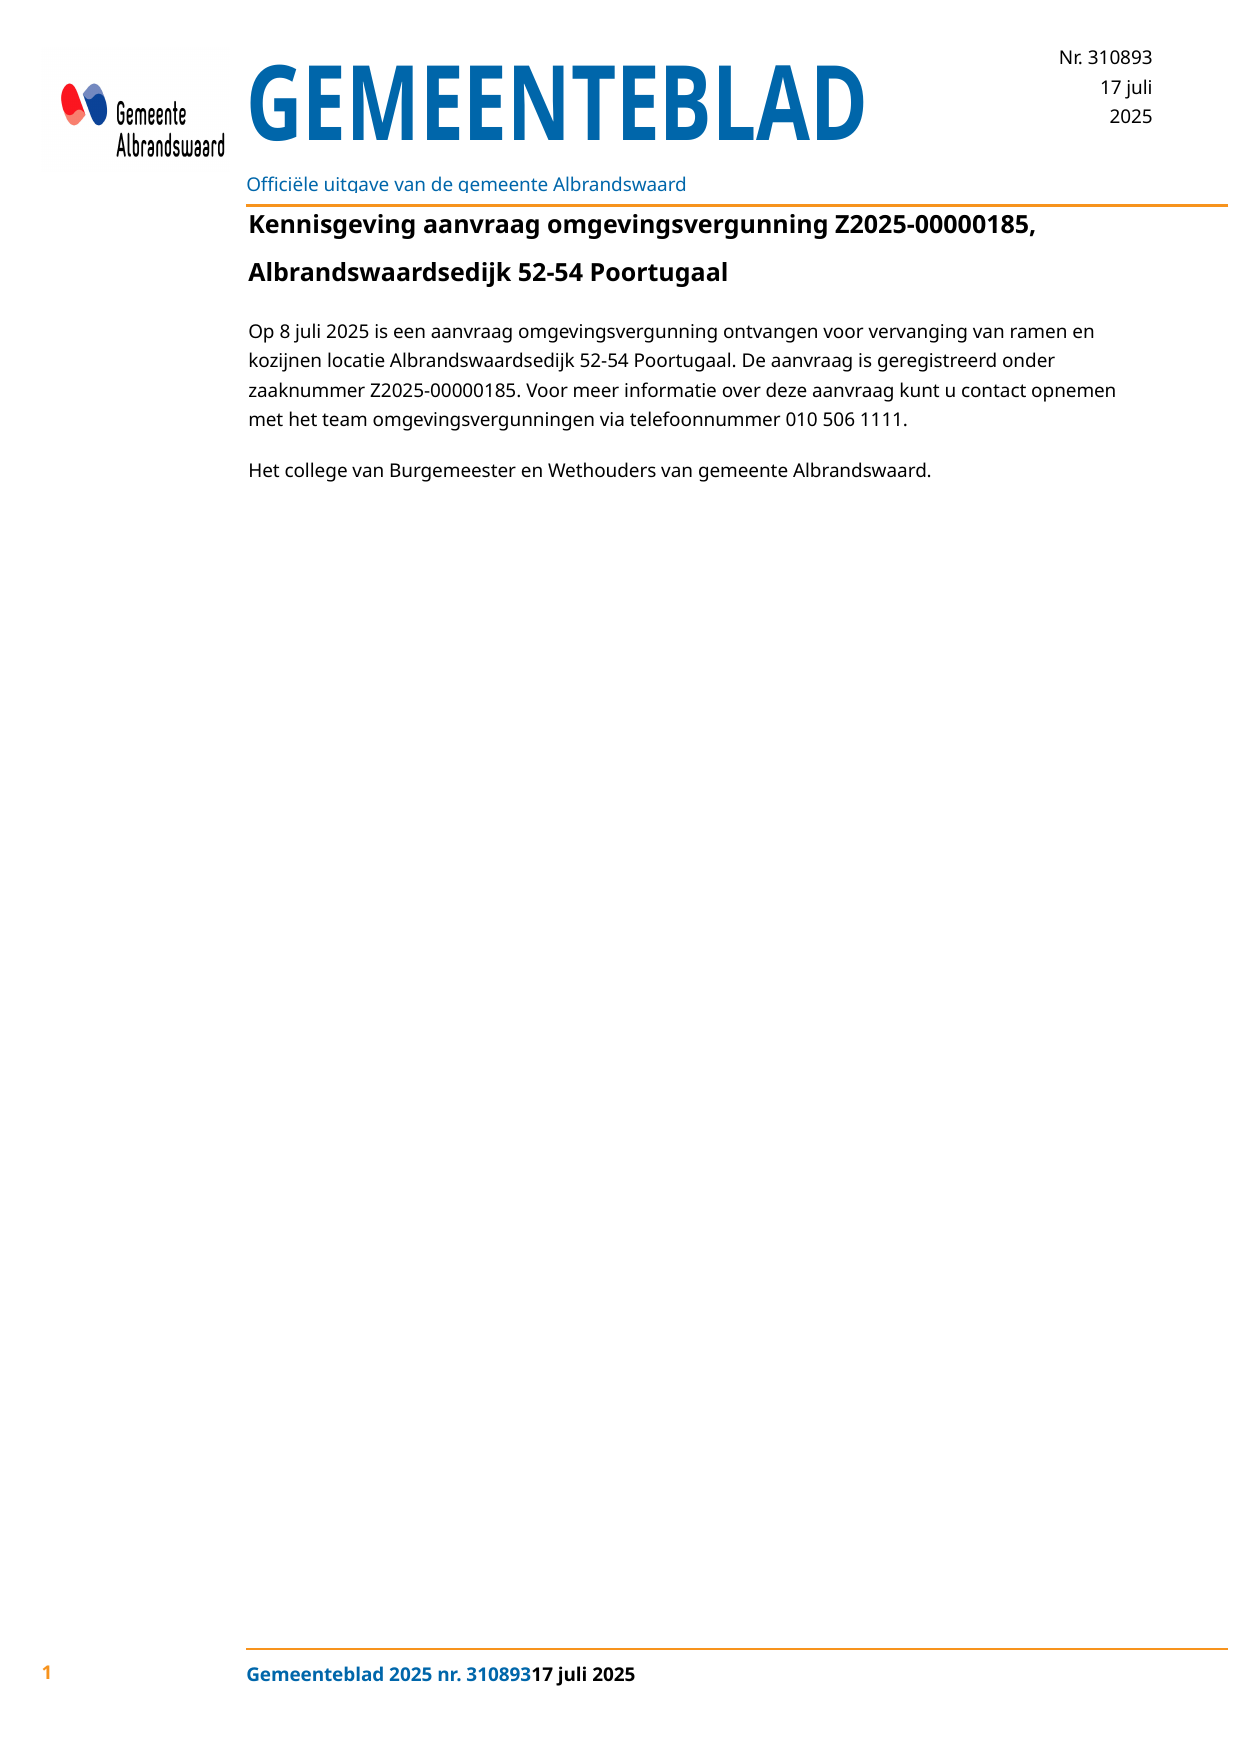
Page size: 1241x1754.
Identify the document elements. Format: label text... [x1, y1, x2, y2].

text Het college van Burgemeester en Wethouders van gemeente Albrandswaard. [248, 457, 1152, 483]
picture [41, 47, 231, 172]
text Kennisgeving aanvraag omgevingsvergunning Z2025-00000185, Albrandswaardsedijk 52-54 Poortugaal [248, 207, 1152, 288]
text Op 8 juli 2025 is een aanvraag omgevingsvergunning ontvangen voor vervanging van ramen en kozijnen locatie Albrandswaardsedijk 52-54 Poortugaal. De aanvraag is geregistreerd onder zaaknummer Z2025-00000185. Voor meer informatie over deze aanvraag kunt u contact opnemen met het team omgevingsvergunningen via telefoonnummer 010 506 1111. [248, 318, 1152, 432]
